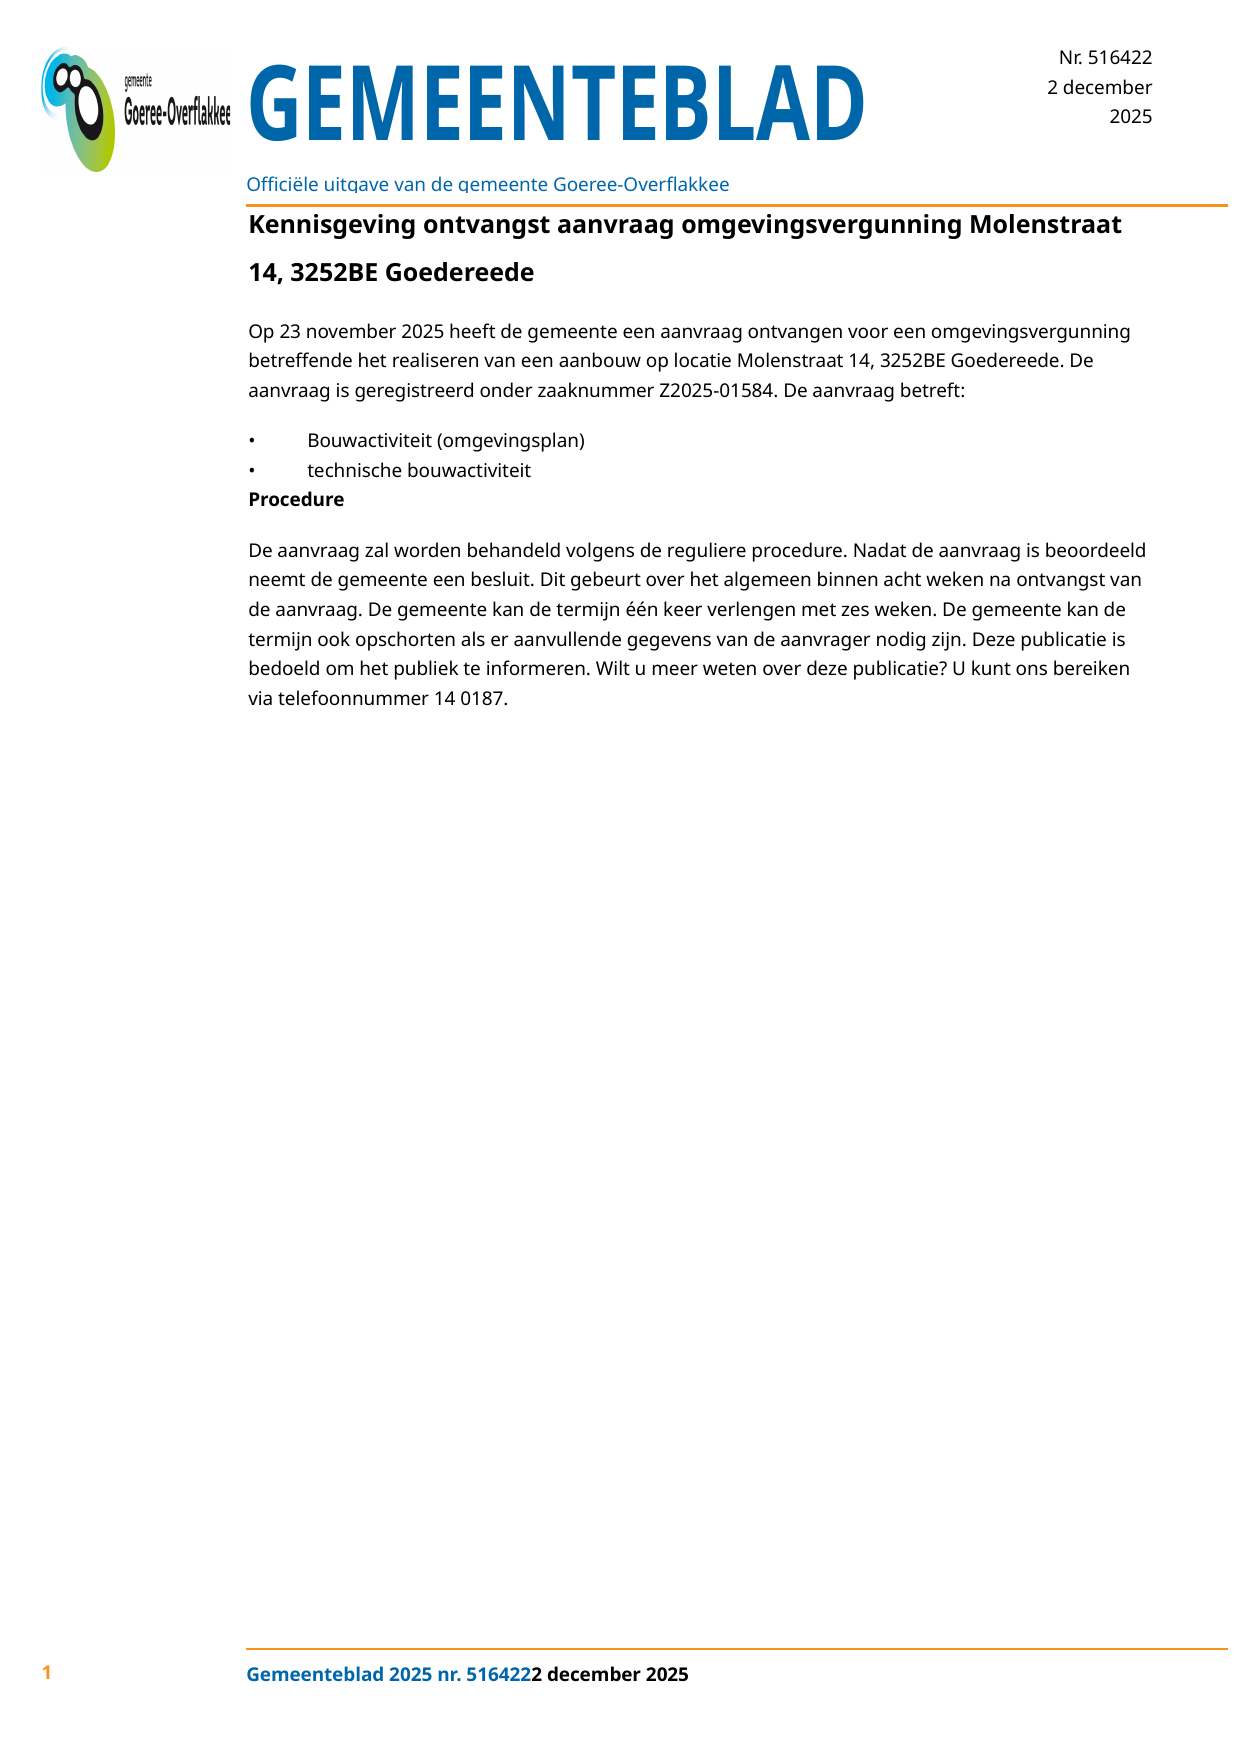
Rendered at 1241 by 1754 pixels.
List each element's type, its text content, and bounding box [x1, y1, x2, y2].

text Procedure [248, 487, 1152, 512]
picture [41, 47, 231, 172]
text De aanvraag zal worden behandeld volgens de reguliere procedure. Nadat de aanvraag is beoordeeld neemt de gemeente een besluit. Dit gebeurt over het algemeen binnen acht weken na ontvangst van de aanvraag. De gemeente kan de termijn één keer verlengen met zes weken. De gemeente kan de termijn ook opschorten als er aanvullende gegevens van de aanvrager nodig zijn. Deze publicatie is bedoeld om het publiek te informeren. Wilt u meer weten over deze publicatie? U kunt ons bereiken via telefoonnummer 14 0187. [248, 537, 1152, 711]
list technische bouwactiviteit [248, 457, 1152, 483]
text Kennisgeving ontvangst aanvraag omgevingsvergunning Molenstraat 14, 3252BE Goedereede [248, 207, 1152, 288]
list Bouwactiviteit (omgevingsplan) [248, 427, 1152, 453]
text Op 23 november 2025 heeft de gemeente een aanvraag ontvangen voor een omgevingsvergunning betreffende het realiseren van een aanbouw op locatie Molenstraat 14, 3252BE Goedereede. De aanvraag is geregistreerd onder zaaknummer Z2025-01584. De aanvraag betreft: [248, 318, 1152, 403]
